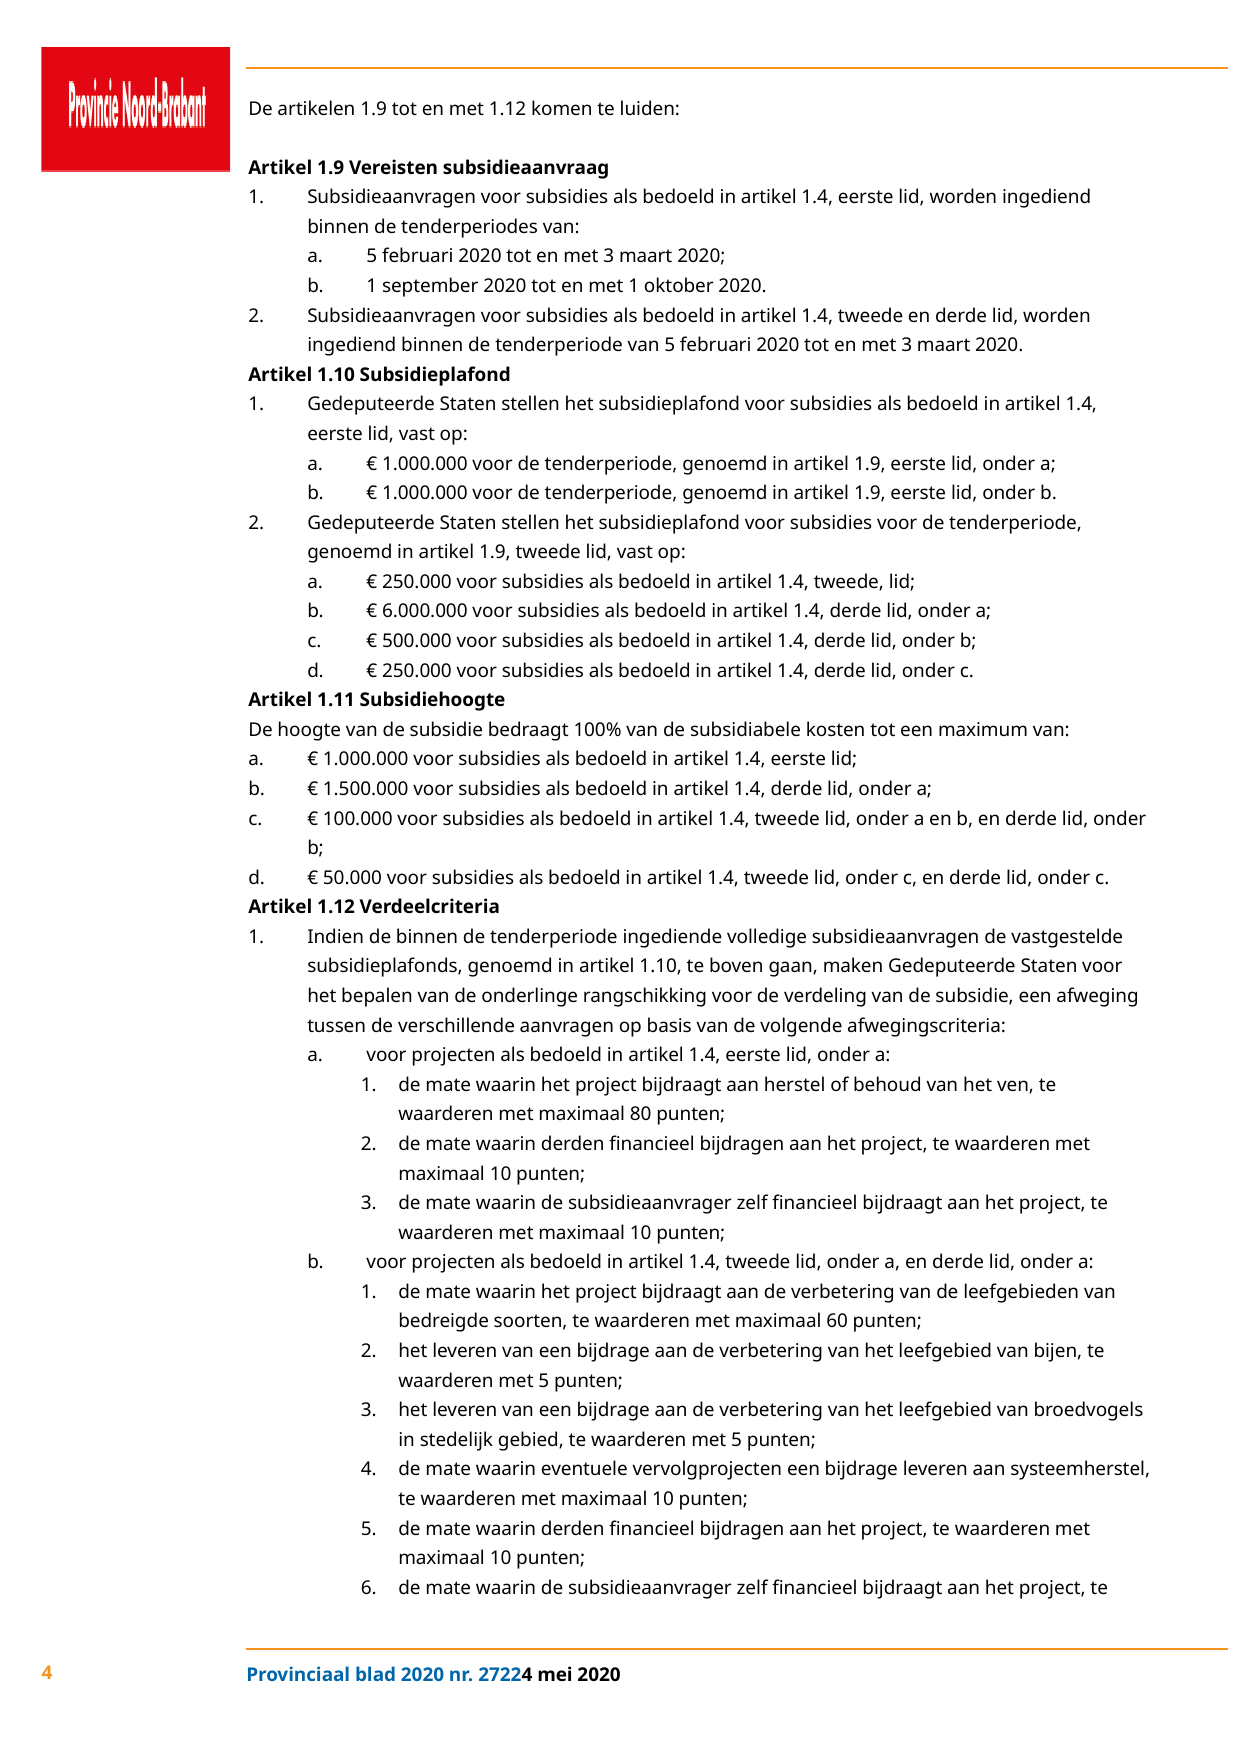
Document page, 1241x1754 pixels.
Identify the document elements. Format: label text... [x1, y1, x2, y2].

list € 1.000.000 voor de tenderperiode, genoemd in artikel 1.9, eerste lid, onder a; [307, 450, 1152, 476]
list € 250.000 voor subsidies als bedoeld in artikel 1.4, tweede, lid; [307, 568, 1152, 594]
list de mate waarin derden financieel bijdragen aan het project, te waarderen met maximaal 10 punten; [361, 1515, 1152, 1570]
text Artikel 1.11 Subsidiehoogte [248, 686, 1152, 712]
list de mate waarin derden financieel bijdragen aan het project, te waarderen met maximaal 10 punten; [361, 1130, 1152, 1186]
list voor projecten als bedoeld in artikel 1.4, tweede lid, onder a, en derde lid, onder a: [307, 1248, 1152, 1274]
list Gedeputeerde Staten stellen het subsidieplafond voor subsidies als bedoeld in artikel 1.4, eerste lid, vast op: [248, 391, 1152, 446]
list € 1.000.000 voor de tenderperiode, genoemd in artikel 1.9, eerste lid, onder b. [307, 479, 1152, 505]
list het leveren van een bijdrage aan de verbetering van het leefgebied van broedvogels in stedelijk gebied, te waarderen met 5 punten; [361, 1396, 1152, 1452]
text De artikelen 1.9 tot en met 1.12 komen te luiden: [248, 95, 1152, 121]
list de mate waarin het project bijdraagt aan herstel of behoud van het ven, te waarderen met maximaal 80 punten; [361, 1071, 1152, 1126]
picture [41, 47, 231, 172]
list voor projecten als bedoeld in artikel 1.4, eerste lid, onder a: [307, 1041, 1152, 1067]
list de mate waarin de subsidieaanvrager zelf financieel bijdraagt aan het project, te [361, 1574, 1152, 1600]
text De hoogte van de subsidie bedraagt 100% van de subsidiabele kosten tot een maximum van: [248, 716, 1152, 742]
list € 50.000 voor subsidies als bedoeld in artikel 1.4, tweede lid, onder c, en derde lid, onder c. [248, 864, 1152, 890]
list Subsidieaanvragen voor subsidies als bedoeld in artikel 1.4, eerste lid, worden ingediend binnen de tenderperiodes van: [248, 183, 1152, 239]
list Gedeputeerde Staten stellen het subsidieplafond voor subsidies voor de tenderperiode, genoemd in artikel 1.9, tweede lid, vast op: [248, 509, 1152, 564]
list € 1.000.000 voor subsidies als bedoeld in artikel 1.4, eerste lid; [248, 746, 1152, 771]
text Artikel 1.10 Subsidieplafond [248, 361, 1152, 387]
list Indien de binnen de tenderperiode ingediende volledige subsidieaanvragen de vastgestelde subsidieplafonds, genoemd in artikel 1.10, te boven gaan, maken Gedeputeerde Staten voor het bepalen van de onderlinge rangschikking voor de verdeling van de subsidie, een afweging tussen de verschillende aanvragen op basis van de volgende afwegingscriteria: [248, 923, 1152, 1038]
list € 250.000 voor subsidies als bedoeld in artikel 1.4, derde lid, onder c. [307, 657, 1152, 683]
list € 6.000.000 voor subsidies als bedoeld in artikel 1.4, derde lid, onder a; [307, 598, 1152, 623]
text Artikel 1.12 Verdeelcriteria [248, 893, 1152, 919]
list 1 september 2020 tot en met 1 oktober 2020. [307, 272, 1152, 298]
list de mate waarin de subsidieaanvrager zelf financieel bijdraagt aan het project, te waarderen met maximaal 10 punten; [361, 1189, 1152, 1245]
list € 1.500.000 voor subsidies als bedoeld in artikel 1.4, derde lid, onder a; [248, 775, 1152, 801]
text Artikel 1.9 Vereisten subsidieaanvraag [248, 154, 1152, 180]
list 5 februari 2020 tot en met 3 maart 2020; [307, 243, 1152, 268]
list € 100.000 voor subsidies als bedoeld in artikel 1.4, tweede lid, onder a en b, en derde lid, onder b; [248, 805, 1152, 860]
list de mate waarin eventuele vervolgprojecten een bijdrage leveren aan systeemherstel, te waarderen met maximaal 10 punten; [361, 1456, 1152, 1511]
list € 500.000 voor subsidies als bedoeld in artikel 1.4, derde lid, onder b; [307, 627, 1152, 653]
list de mate waarin het project bijdraagt aan de verbetering van de leefgebieden van bedreigde soorten, te waarderen met maximaal 60 punten; [361, 1278, 1152, 1333]
list Subsidieaanvragen voor subsidies als bedoeld in artikel 1.4, tweede en derde lid, worden ingediend binnen de tenderperiode van 5 februari 2020 tot en met 3 maart 2020. [248, 302, 1152, 357]
list het leveren van een bijdrage aan de verbetering van het leefgebied van bijen, te waarderen met 5 punten; [361, 1337, 1152, 1393]
